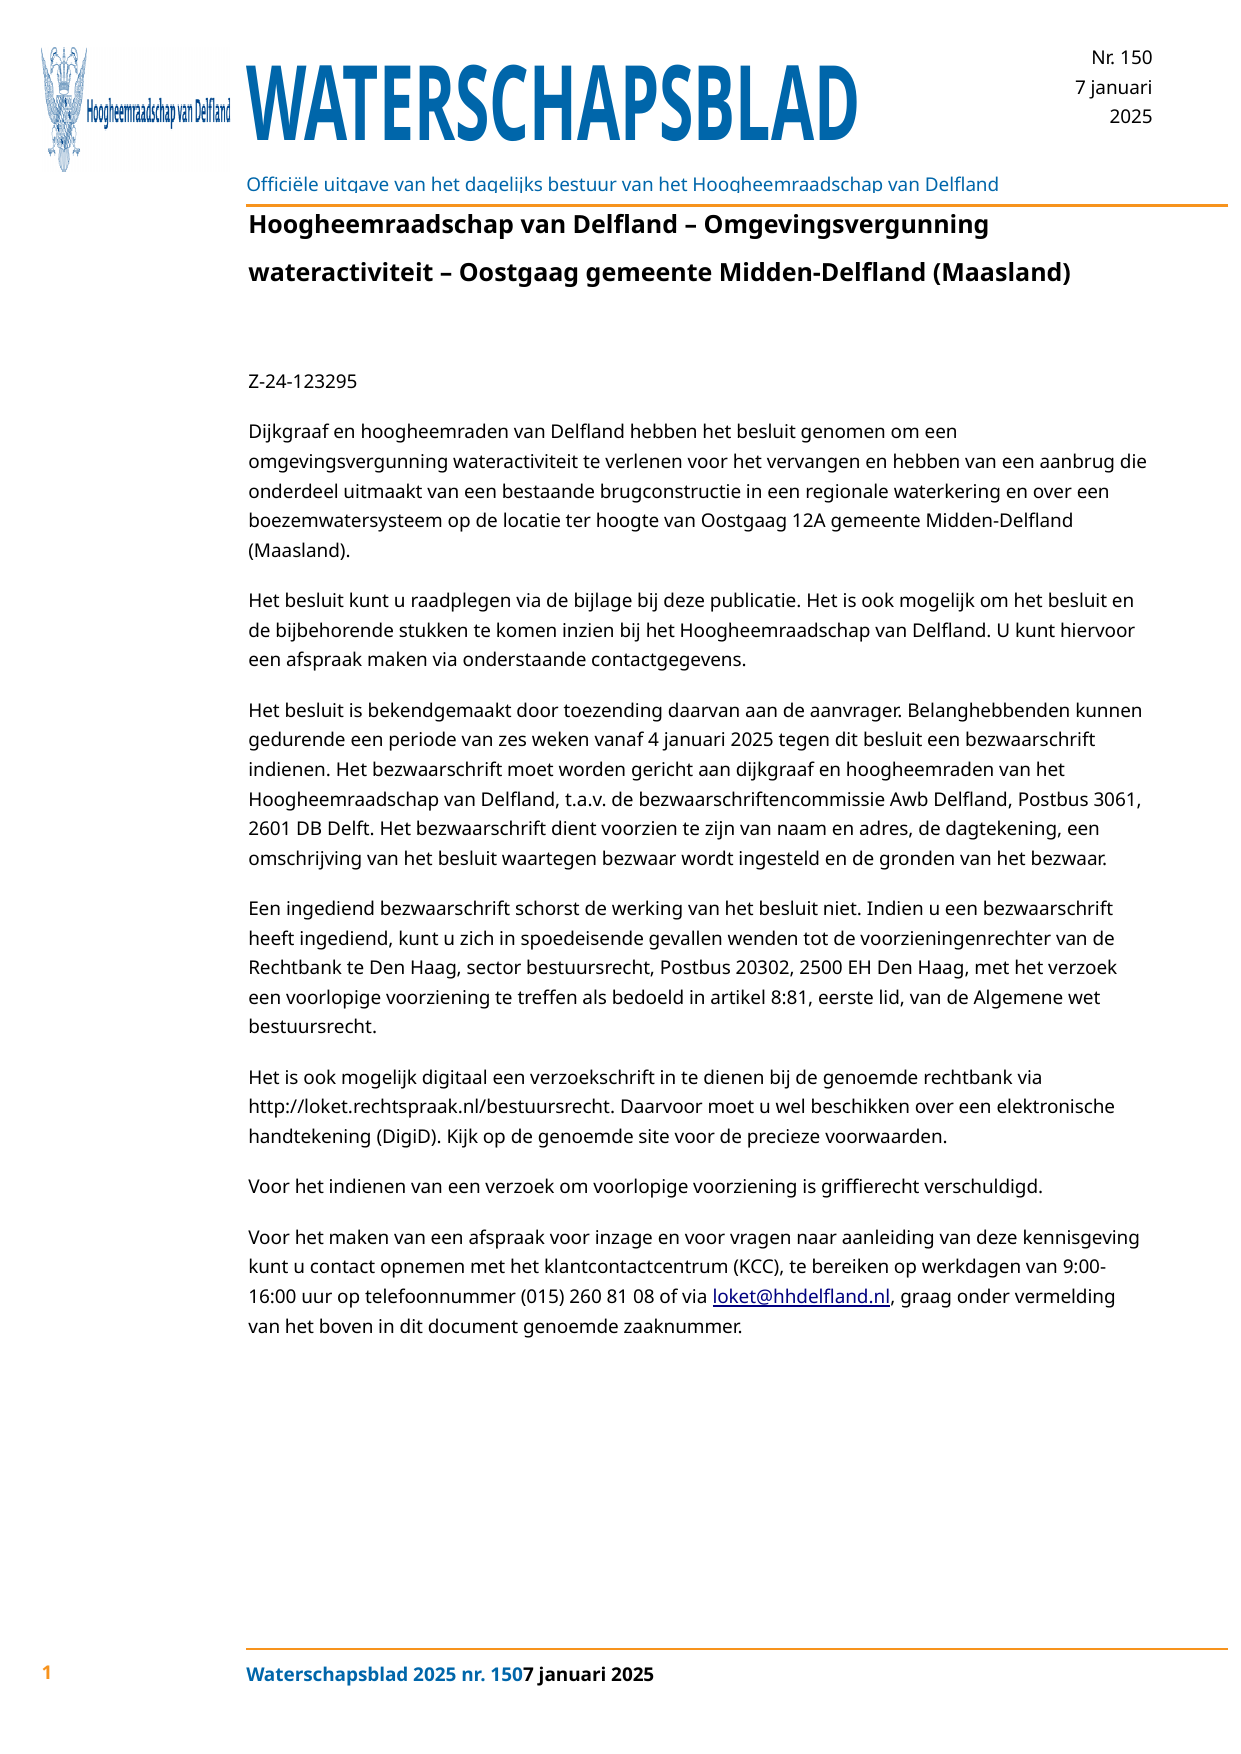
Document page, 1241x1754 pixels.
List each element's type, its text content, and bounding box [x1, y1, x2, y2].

text Voor het indienen van een verzoek om voorlopige voorziening is griffierecht verschuldigd. [248, 1174, 1152, 1199]
text Hoogheemraadschap van Delfland – Omgevingsvergunning wateractiviteit – Oostgaag gemeente Midden-Delfland (Maasland) [248, 207, 1152, 288]
text Z-24-123295 [248, 368, 1152, 394]
text Het is ook mogelijk digitaal een verzoekschrift in te dienen bij de genoemde rechtbank via http://loket.rechtspraak.nl/bestuursrecht. Daarvoor moet u wel beschikken over een elektronische handtekening (DigiD). Kijk op de genoemde site voor de precieze voorwaarden. [248, 1064, 1152, 1149]
text Dijkgraaf en hoogheemraden van Delfland hebben het besluit genomen om een omgevingsvergunning wateractiviteit te verlenen voor het vervangen en hebben van een aanbrug die onderdeel uitmaakt van een bestaande brugconstructie in een regionale waterkering en over een boezemwatersysteem op de locatie ter hoogte van Oostgaag 12A gemeente Midden-Delfland (Maasland). [248, 419, 1152, 563]
text Het besluit is bekendgemaakt door toezending daarvan aan de aanvrager. Belanghebbenden kunnen gedurende een periode van zes weken vanaf 4 januari 2025 tegen dit besluit een bezwaarschrift indienen. Het bezwaarschrift moet worden gericht aan dijkgraaf en hoogheemraden van het Hoogheemraadschap van Delfland, t.a.v. de bezwaarschriftencommissie Awb Delfland, Postbus 3061, 2601 DB Delft. Het bezwaarschrift dient voorzien te zijn van naam en adres, de dagtekening, een omschrijving van het besluit waartegen bezwaar wordt ingesteld en de gronden van het bezwaar. [248, 697, 1152, 871]
text Voor het maken van een afspraak voor inzage en voor vragen naar aanleiding van deze kennisgeving kunt u contact opnemen met het klantcontactcentrum (KCC), te bereiken op werkdagen van 9:00-16:00 uur op telefoonnummer (015) 260 81 08 of via loket@hhdelfland.nl, graag onder vermelding van het boven in dit document genoemde zaaknummer. [248, 1224, 1152, 1339]
text Het besluit kunt u raadplegen via de bijlage bij deze publicatie. Het is ook mogelijk om het besluit en de bijbehorende stukken te komen inzien bij het Hoogheemraadschap van Delfland. U kunt hiervoor een afspraak maken via onderstaande contactgegevens. [248, 587, 1152, 672]
text Een ingediend bezwaarschrift schorst de werking van het besluit niet. Indien u een bezwaarschrift heeft ingediend, kunt u zich in spoedeisende gevallen wenden tot de voorzieningenrechter van de Rechtbank te Den Haag, sector bestuursrecht, Postbus 20302, 2500 EH Den Haag, met het verzoek een voorlopige voorziening te treffen als bedoeld in artikel 8:81, eerste lid, van de Algemene wet bestuursrecht. [248, 895, 1152, 1039]
picture [41, 47, 231, 172]
